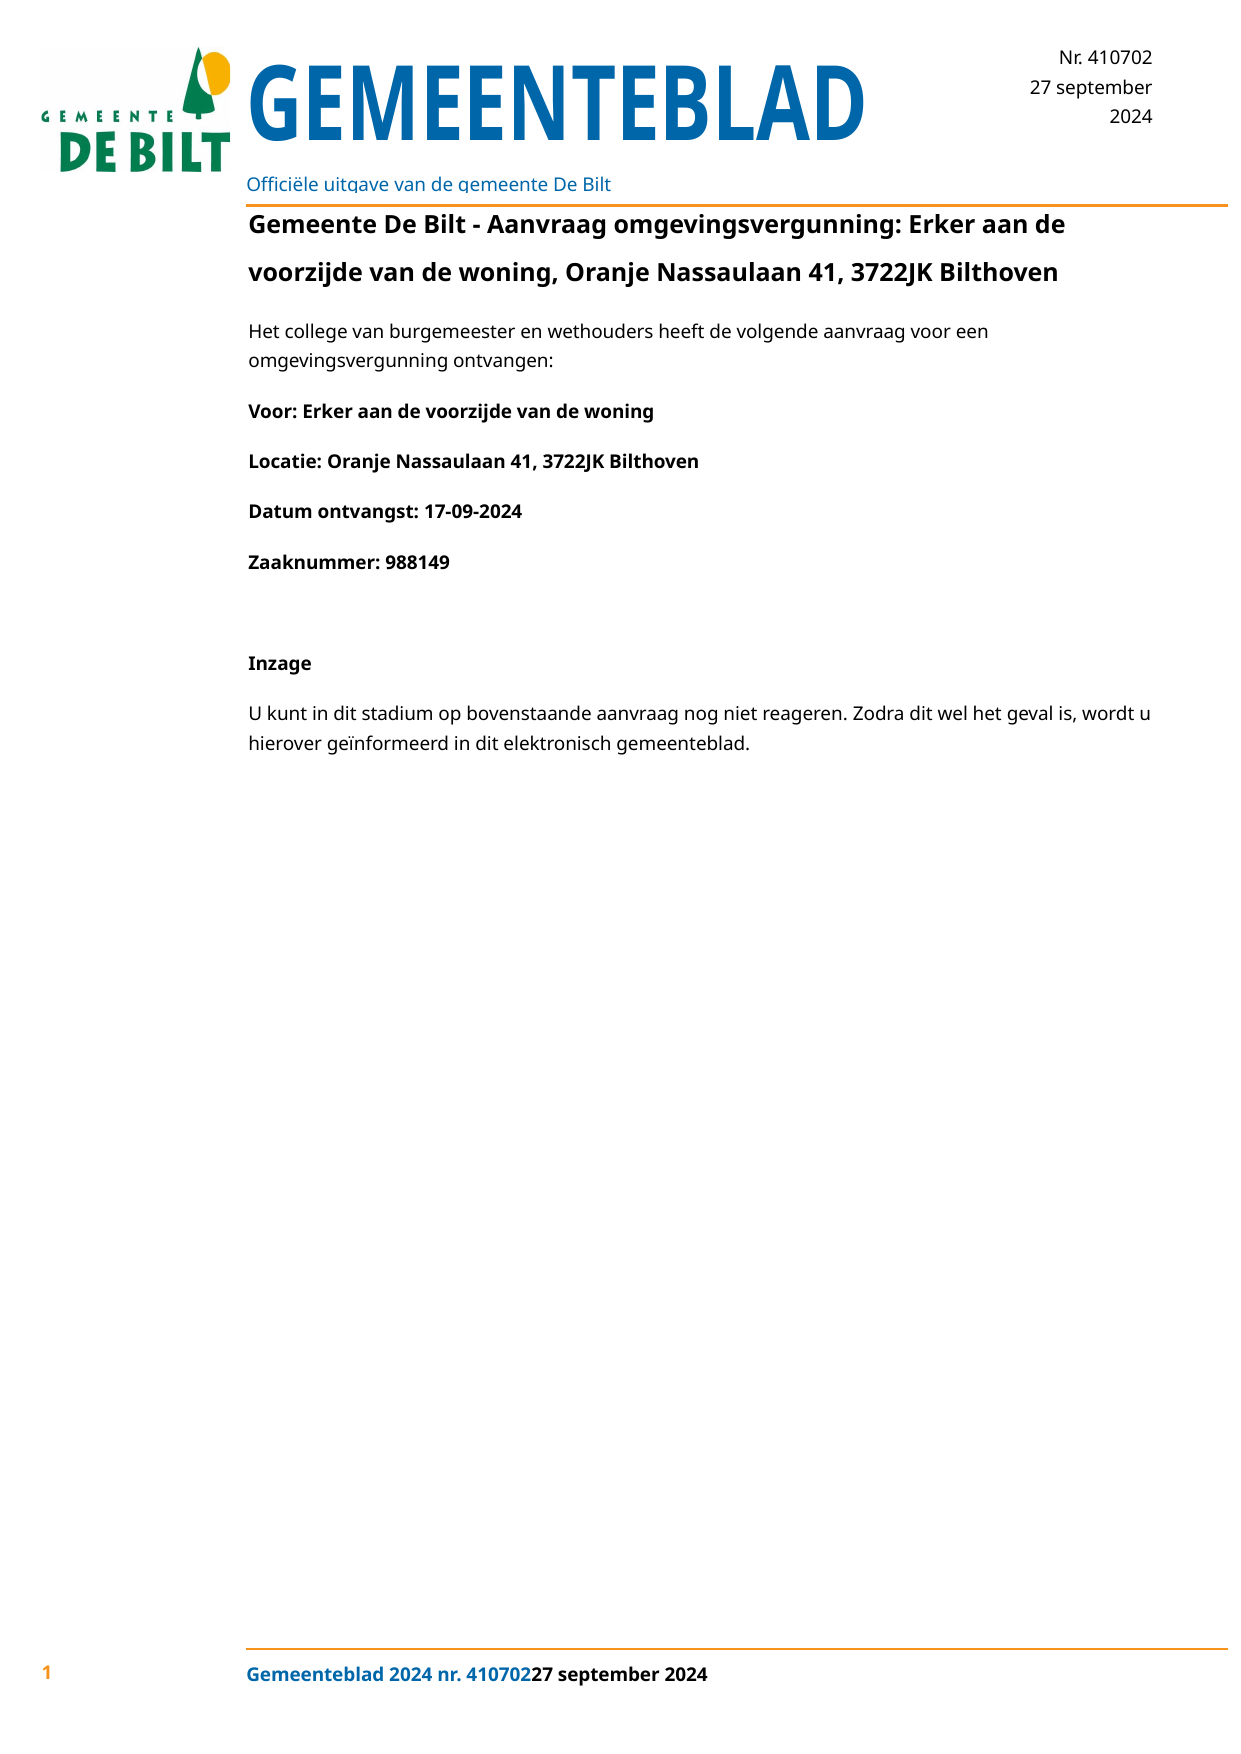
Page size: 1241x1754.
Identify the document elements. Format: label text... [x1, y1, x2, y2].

text Locatie: Oranje Nassaulaan 41, 3722JK Bilthoven [248, 448, 1152, 474]
picture [41, 47, 231, 172]
text U kunt in dit stadium op bovenstaande aanvraag nog niet reageren. Zodra dit wel het geval is, wordt u hierover geïnformeerd in dit elektronisch gemeenteblad. [248, 700, 1152, 756]
text Gemeente De Bilt - Aanvraag omgevingsvergunning: Erker aan de voorzijde van de woning, Oranje Nassaulaan 41, 3722JK Bilthoven [248, 207, 1152, 288]
text Het college van burgemeester en wethouders heeft de volgende aanvraag voor een omgevingsvergunning ontvangen: [248, 318, 1152, 373]
text Zaaknummer: 988149 [248, 549, 1152, 575]
text Voor: Erker aan de voorzijde van de woning [248, 398, 1152, 424]
text Inzage [248, 650, 1152, 676]
text Datum ontvangst: 17-09-2024 [248, 499, 1152, 524]
